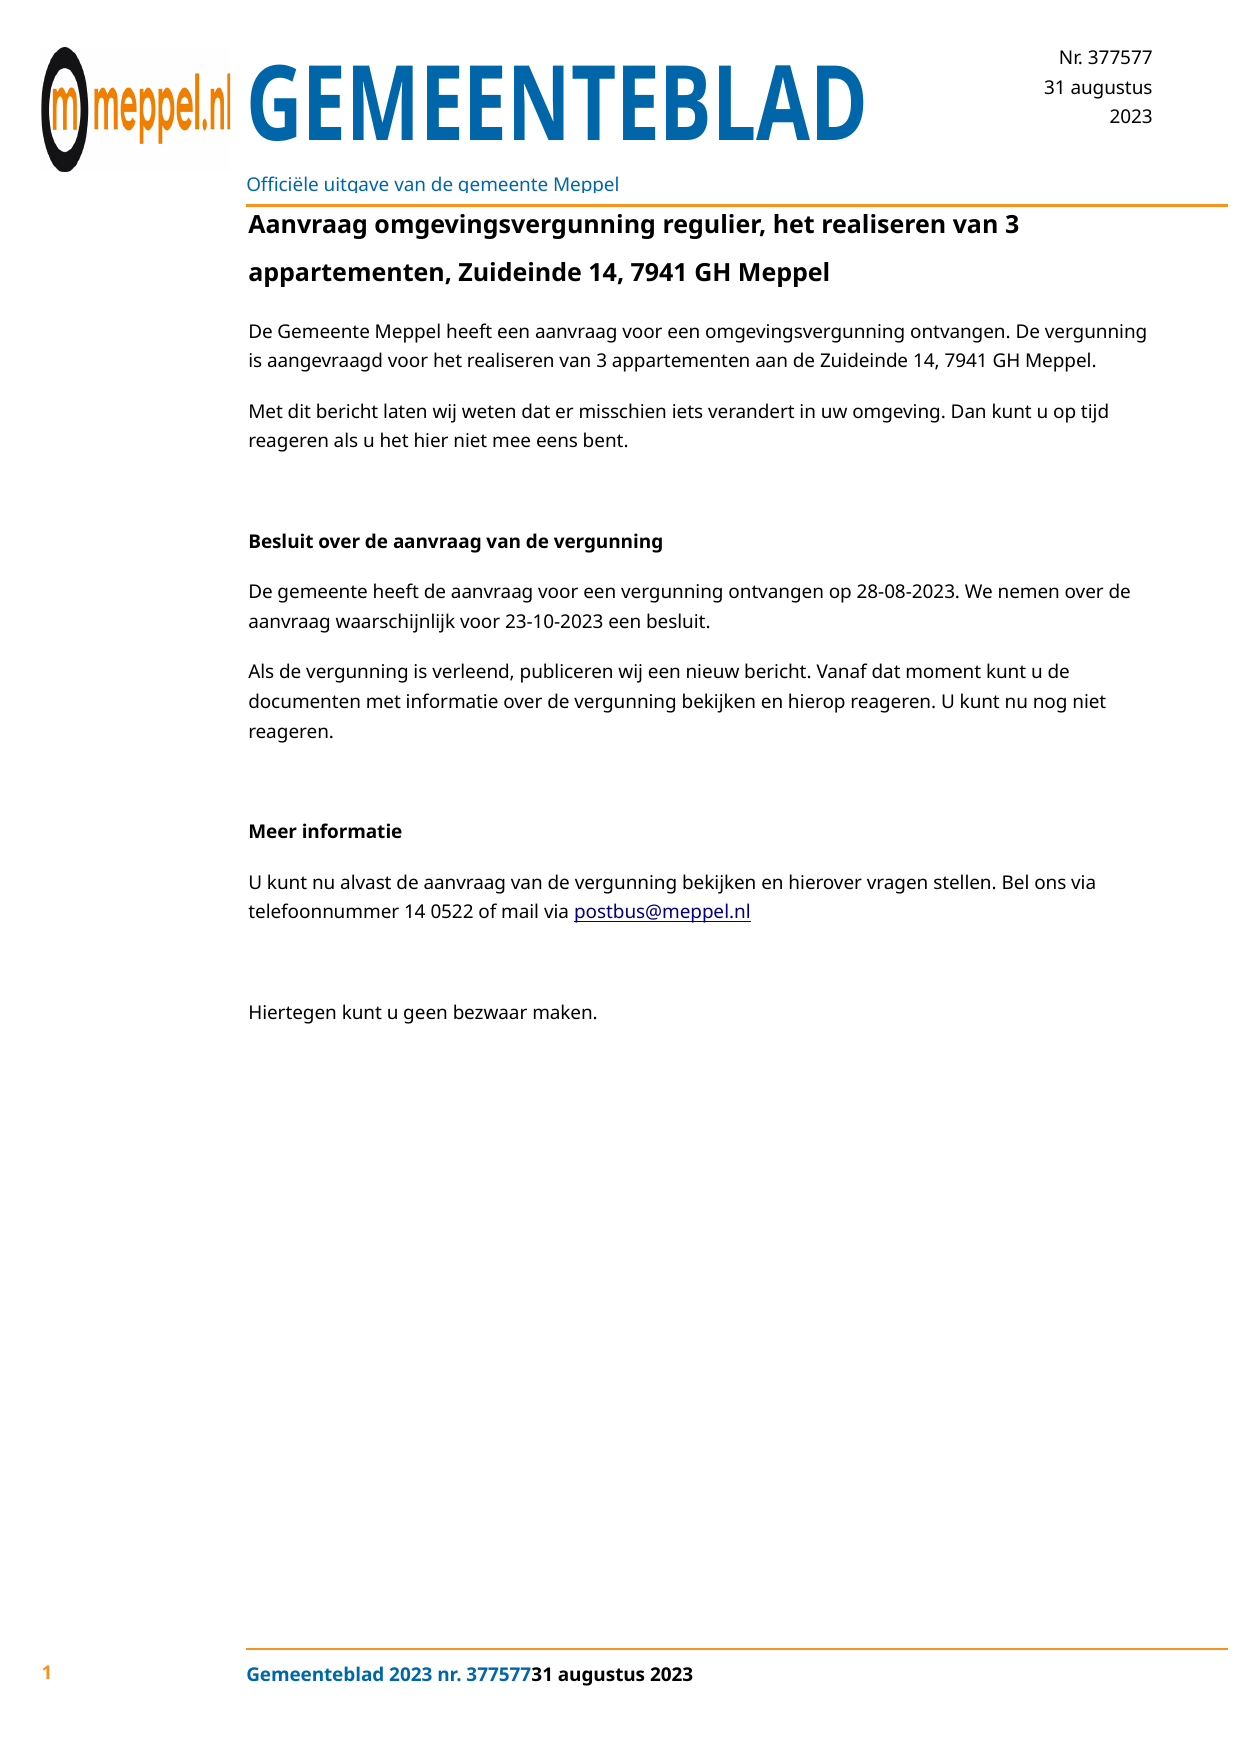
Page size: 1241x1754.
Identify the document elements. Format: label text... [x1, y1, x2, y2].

text De Gemeente Meppel heeft een aanvraag voor een omgevingsvergunning ontvangen. De vergunning is aangevraagd voor het realiseren van 3 appartementen aan de Zuideinde 14, 7941 GH Meppel. [248, 318, 1152, 373]
picture [41, 47, 231, 172]
text Aanvraag omgevingsvergunning regulier, het realiseren van 3 appartementen, Zuideinde 14, 7941 GH Meppel [248, 207, 1152, 288]
text Hiertegen kunt u geen bezwaar maken. [248, 999, 1152, 1025]
text Met dit bericht laten wij weten dat er misschien iets verandert in uw omgeving. Dan kunt u op tijd reageren als u het hier niet mee eens bent. [248, 398, 1152, 453]
text Besluit over de aanvraag van de vergunning [248, 528, 1152, 554]
text De gemeente heeft de aanvraag voor een vergunning ontvangen op 28-08-2023. We nemen over de aanvraag waarschijnlijk voor 23-10-2023 een besluit. [248, 579, 1152, 634]
text Als de vergunning is verleend, publiceren wij een nieuw bericht. Vanaf dat moment kunt u de documenten met informatie over de vergunning bekijken en hierop reageren. U kunt nu nog niet reageren. [248, 659, 1152, 744]
text U kunt nu alvast de aanvraag van de vergunning bekijken en hierover vragen stellen. Bel ons via telefoonnummer 14 0522 of mail via postbus@meppel.nl [248, 869, 1152, 924]
text Meer informatie [248, 819, 1152, 844]
